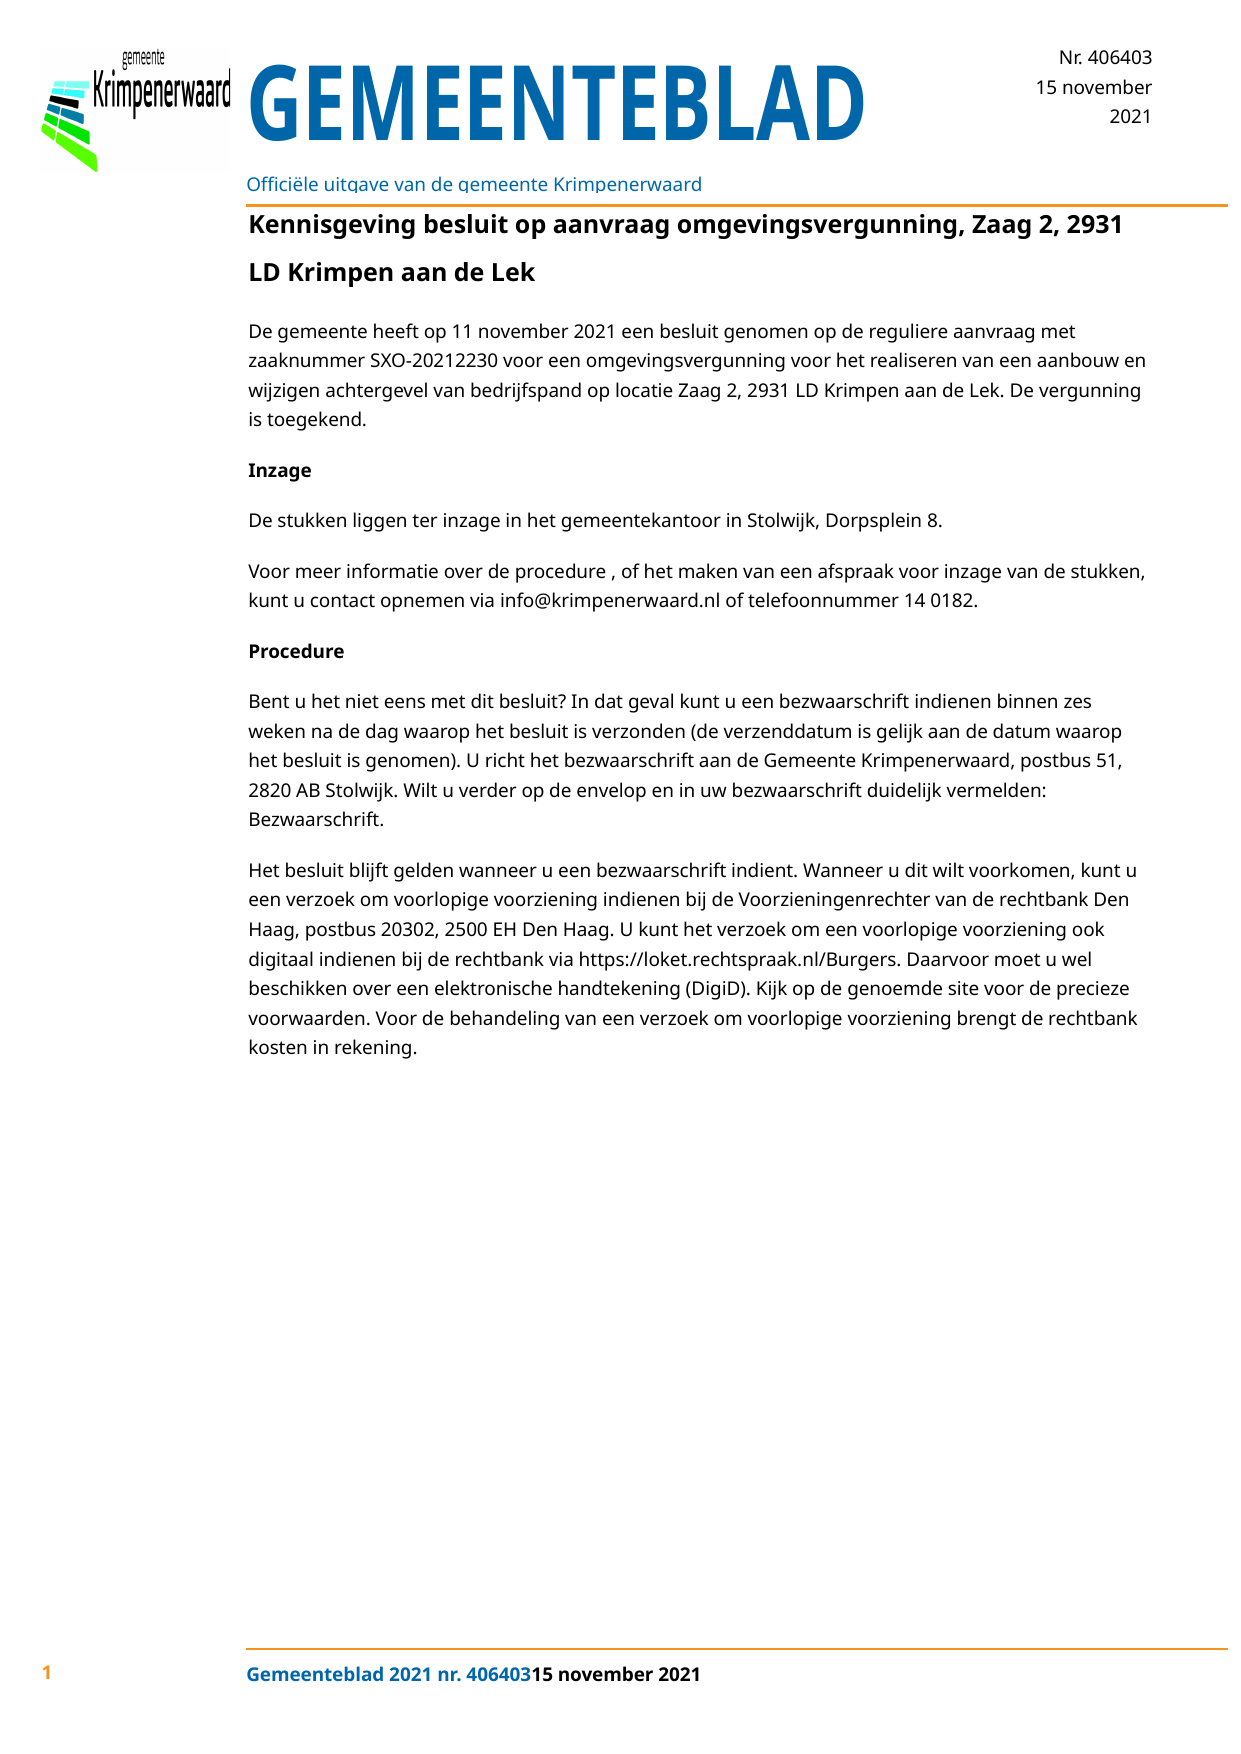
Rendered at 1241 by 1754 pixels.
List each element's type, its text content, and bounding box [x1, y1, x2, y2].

text Voor meer informatie over de procedure , of het maken van een afspraak voor inzage van de stukken, kunt u contact opnemen via info@krimpenerwaard.nl of telefoonnummer 14 0182. [248, 558, 1152, 613]
text De gemeente heeft op 11 november 2021 een besluit genomen op de reguliere aanvraag met zaaknummer SXO-20212230 voor een omgevingsvergunning voor het realiseren van een aanbouw en wijzigen achtergevel van bedrijfspand op locatie Zaag 2, 2931 LD Krimpen aan de Lek. De vergunning is toegekend. [248, 318, 1152, 432]
text Het besluit blijft gelden wanneer u een bezwaarschrift indient. Wanneer u dit wilt voorkomen, kunt u een verzoek om voorlopige voorziening indienen bij de Voorzieningenrechter van de rechtbank Den Haag, postbus 20302, 2500 EH Den Haag. U kunt het verzoek om een voorlopige voorziening ook digitaal indienen bij de rechtbank via https://loket.rechtspraak.nl/Burgers. Daarvoor moet u wel beschikken over een elektronische handtekening (DigiD). Kijk op de genoemde site voor de precieze voorwaarden. Voor de behandeling van een verzoek om voorlopige voorziening brengt de rechtbank kosten in rekening. [248, 857, 1152, 1060]
text Procedure [248, 638, 1152, 664]
text Bent u het niet eens met dit besluit? In dat geval kunt u een bezwaarschrift indienen binnen zes weken na de dag waarop het besluit is verzonden (de verzenddatum is gelijk aan de datum waarop het besluit is genomen). U richt het bezwaarschrift aan de Gemeente Krimpenerwaard, postbus 51, 2820 AB Stolwijk. Wilt u verder op de envelop en in uw bezwaarschrift duidelijk vermelden: Bezwaarschrift. [248, 688, 1152, 832]
text Kennisgeving besluit op aanvraag omgevingsvergunning, Zaag 2, 2931 LD Krimpen aan de Lek [248, 207, 1152, 288]
text De stukken liggen ter inzage in het gemeentekantoor in Stolwijk, Dorpsplein 8. [248, 507, 1152, 533]
picture [41, 47, 231, 172]
text Inzage [248, 457, 1152, 483]
